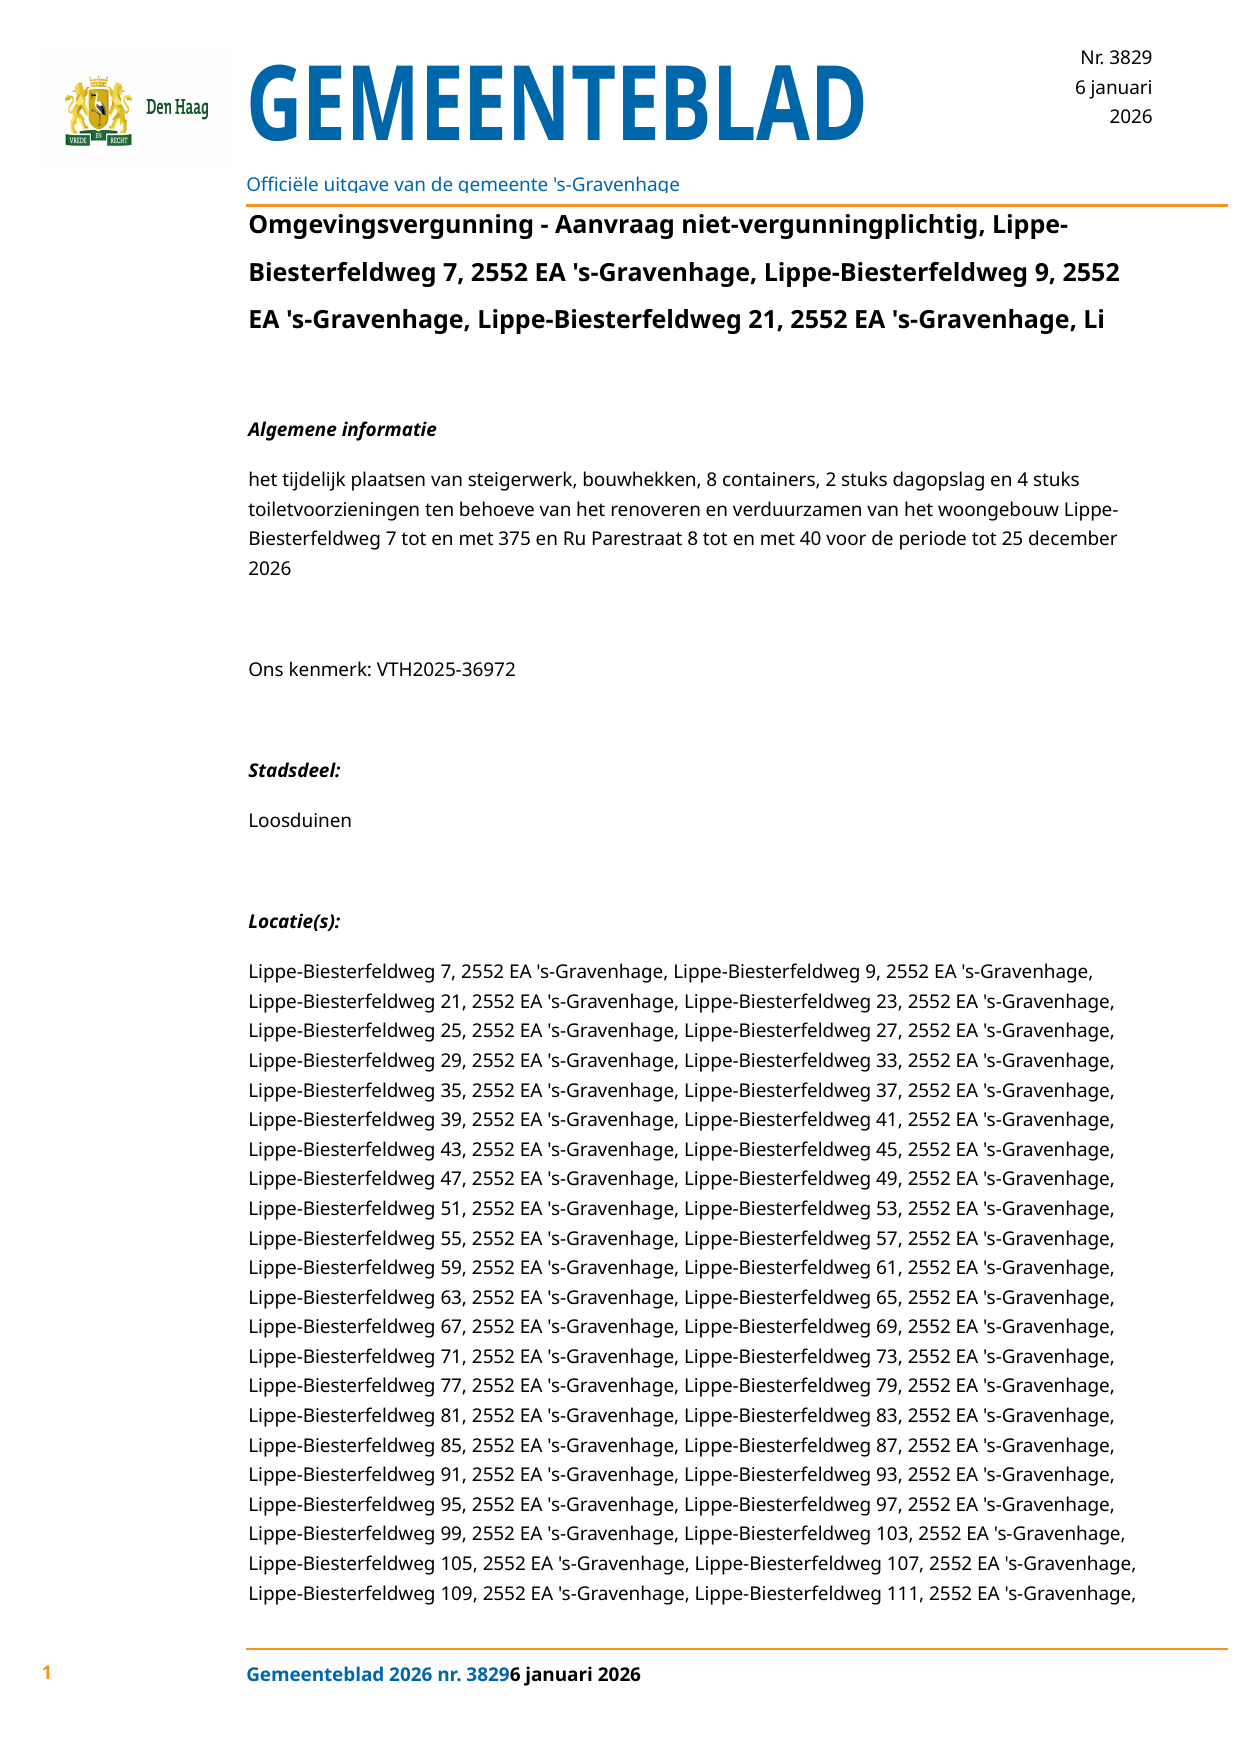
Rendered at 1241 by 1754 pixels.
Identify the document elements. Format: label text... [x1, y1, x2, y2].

text Ons kenmerk: VTH2025-36972 [248, 656, 1152, 682]
text Locatie(s): [248, 908, 1152, 934]
text Loosduinen [248, 807, 1152, 833]
text het tijdelijk plaatsen van steigerwerk, bouwhekken, 8 containers, 2 stuks dagopslag en 4 stuks toiletvoorzieningen ten behoeve van het renoveren en verduurzamen van het woongebouw Lippe-Biesterfeldweg 7 tot en met 375 en Ru Parestraat 8 tot en met 40 voor de periode tot 25 december 2026 [248, 466, 1152, 581]
picture [41, 47, 231, 172]
text Lippe-Biesterfeldweg 7, 2552 EA 's-Gravenhage, Lippe-Biesterfeldweg 9, 2552 EA 's-Gravenhage, Lippe-Biesterfeldweg 21, 2552 EA 's-Gravenhage, Lippe-Biesterfeldweg 23, 2552 EA 's-Gravenhage, Lippe-Biesterfeldweg 25, 2552 EA 's-Gravenhage, Lippe-Biesterfeldweg 27, 2552 EA 's-Gravenhage, Lippe-Biesterfeldweg 29, 2552 EA 's-Gravenhage, Lippe-Biesterfeldweg 33, 2552 EA 's-Gravenhage, Lippe-Biesterfeldweg 35, 2552 EA 's-Gravenhage, Lippe-Biesterfeldweg 37, 2552 EA 's-Gravenhage, Lippe-Biesterfeldweg 39, 2552 EA 's-Gravenhage, Lippe-Biesterfeldweg 41, 2552 EA 's-Gravenhage, Lippe-Biesterfeldweg 43, 2552 EA 's-Gravenhage, Lippe-Biesterfeldweg 45, 2552 EA 's-Gravenhage, Lippe-Biesterfeldweg 47, 2552 EA 's-Gravenhage, Lippe-Biesterfeldweg 49, 2552 EA 's-Gravenhage, Lippe-Biesterfeldweg 51, 2552 EA 's-Gravenhage, Lippe-Biesterfeldweg 53, 2552 EA 's-Gravenhage, Lippe-Biesterfeldweg 55, 2552 EA 's-Gravenhage, Lippe-Biesterfeldweg 57, 2552 EA 's-Gravenhage, Lippe-Biesterfeldweg 59, 2552 EA 's-Gravenhage, Lippe-Biesterfeldweg 61, 2552 EA 's-Gravenhage, Lippe-Biesterfeldweg 63, 2552 EA 's-Gravenhage, Lippe-Biesterfeldweg 65, 2552 EA 's-Gravenhage, Lippe-Biesterfeldweg 67, 2552 EA 's-Gravenhage, Lippe-Biesterfeldweg 69, 2552 EA 's-Gravenhage, Lippe-Biesterfeldweg 71, 2552 EA 's-Gravenhage, Lippe-Biesterfeldweg 73, 2552 EA 's-Gravenhage, Lippe-Biesterfeldweg 77, 2552 EA 's-Gravenhage, Lippe-Biesterfeldweg 79, 2552 EA 's-Gravenhage, Lippe-Biesterfeldweg 81, 2552 EA 's-Gravenhage, Lippe-Biesterfeldweg 83, 2552 EA 's-Gravenhage, Lippe-Biesterfeldweg 85, 2552 EA 's-Gravenhage, Lippe-Biesterfeldweg 87, 2552 EA 's-Gravenhage, Lippe-Biesterfeldweg 91, 2552 EA 's-Gravenhage, Lippe-Biesterfeldweg 93, 2552 EA 's-Gravenhage, Lippe-Biesterfeldweg 95, 2552 EA 's-Gravenhage, Lippe-Biesterfeldweg 97, 2552 EA 's-Gravenhage, Lippe-Biesterfeldweg 99, 2552 EA 's-Gravenhage, Lippe-Biesterfeldweg 103, 2552 EA 's-Gravenhage, Lippe-Biesterfeldweg 105, 2552 EA 's-Gravenhage, Lippe-Biesterfeldweg 107, 2552 EA 's-Gravenhage, Lippe-Biesterfeldweg 109, 2552 EA 's-Gravenhage, Lippe-Biesterfeldweg 111, 2552 EA 's-Gravenhage, [248, 958, 1152, 1605]
text Algemene informatie [248, 416, 1152, 442]
text Stadsdeel: [248, 757, 1152, 782]
text Omgevingsvergunning - Aanvraag niet-vergunningplichtig, Lippe-Biesterfeldweg 7, 2552 EA 's-Gravenhage, Lippe-Biesterfeldweg 9, 2552 EA 's-Gravenhage, Lippe-Biesterfeldweg 21, 2552 EA 's-Gravenhage, Li [248, 207, 1152, 336]
